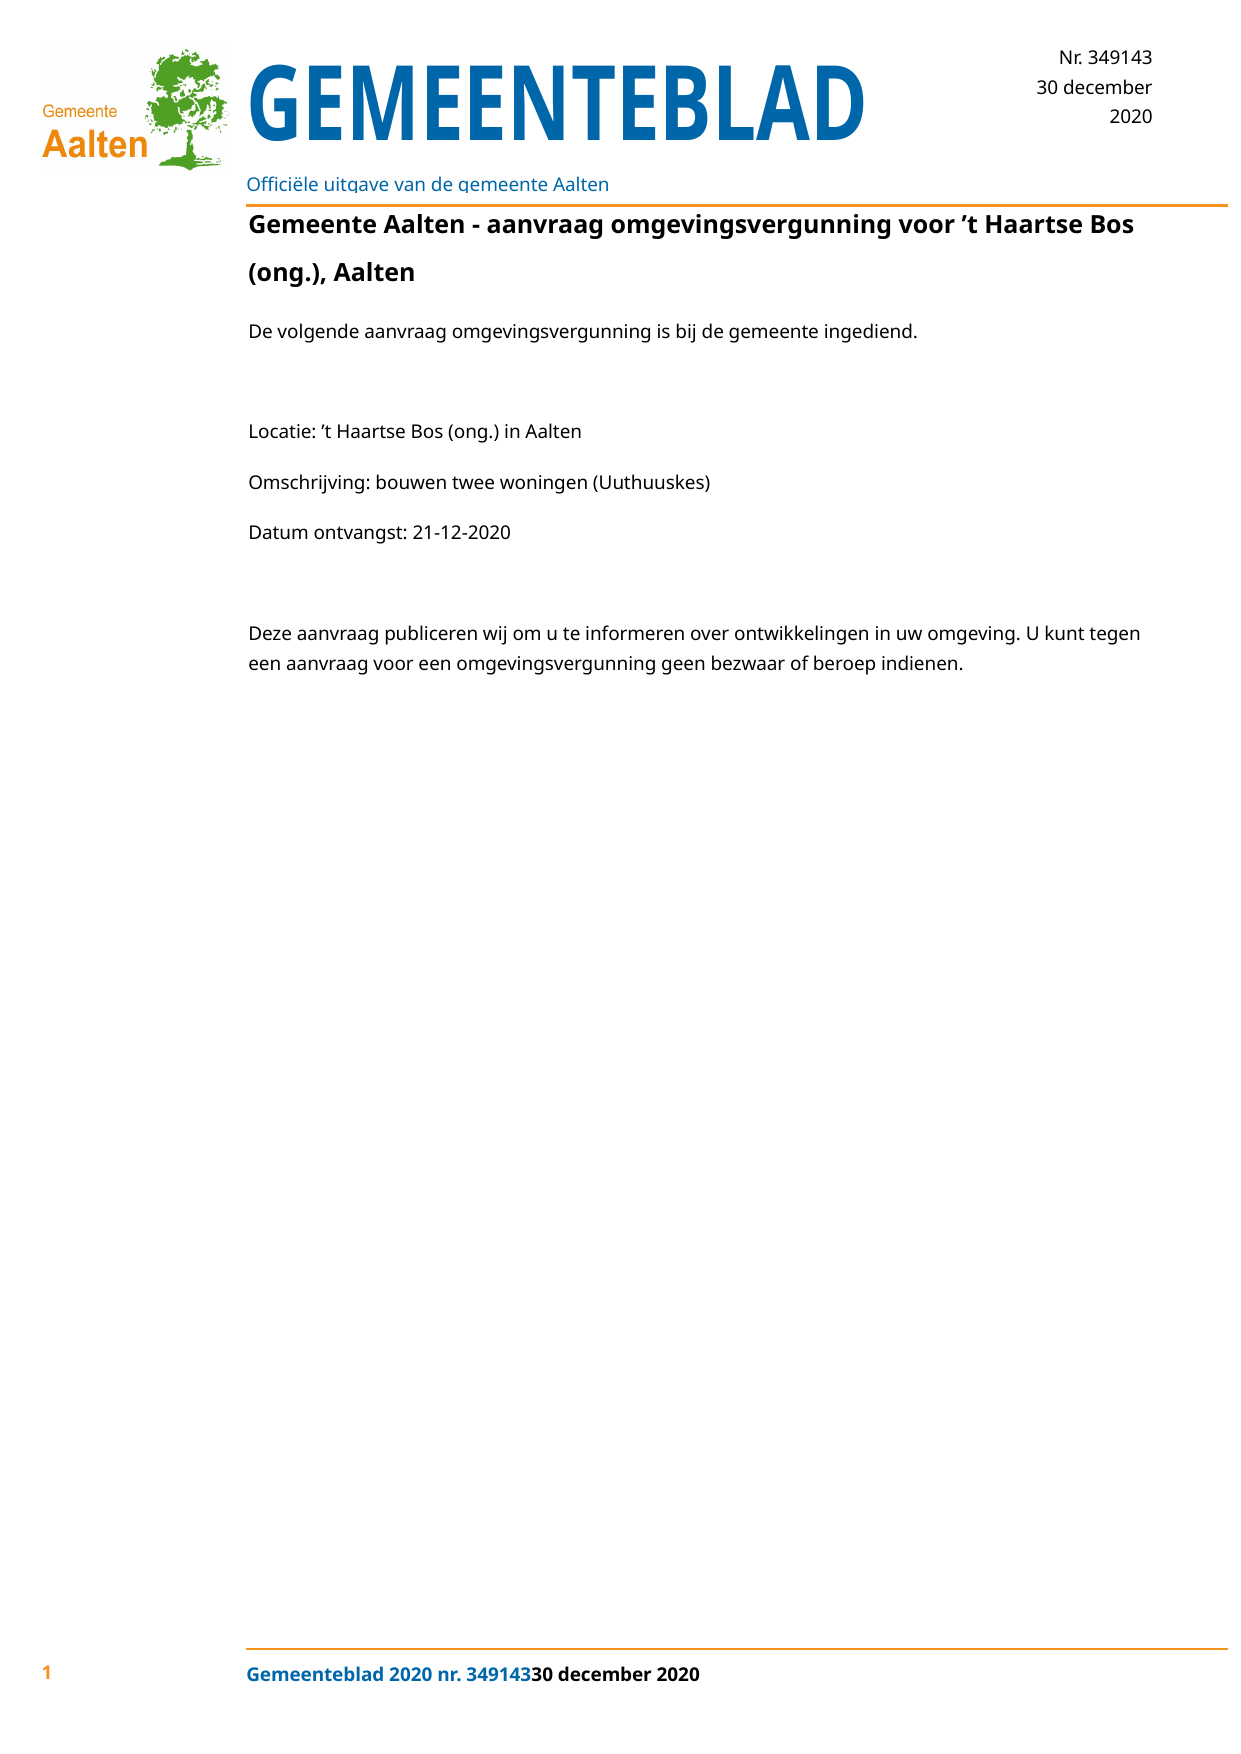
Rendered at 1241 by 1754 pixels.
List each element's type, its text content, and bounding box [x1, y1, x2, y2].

text Omschrijving: bouwen twee woningen (Uuthuuskes) [248, 469, 1152, 495]
picture [41, 47, 231, 172]
text Datum ontvangst: 21-12-2020 [248, 519, 1152, 545]
text Deze aanvraag publiceren wij om u te informeren over ontwikkelingen in uw omgeving. U kunt tegen een aanvraag voor een omgevingsvergunning geen bezwaar of beroep indienen. [248, 620, 1152, 676]
text Locatie: ’t Haartse Bos (ong.) in Aalten [248, 419, 1152, 444]
text Gemeente Aalten - aanvraag omgevingsvergunning voor ’t Haartse Bos (ong.), Aalten [248, 207, 1152, 288]
text De volgende aanvraag omgevingsvergunning is bij de gemeente ingediend. [248, 318, 1152, 344]
